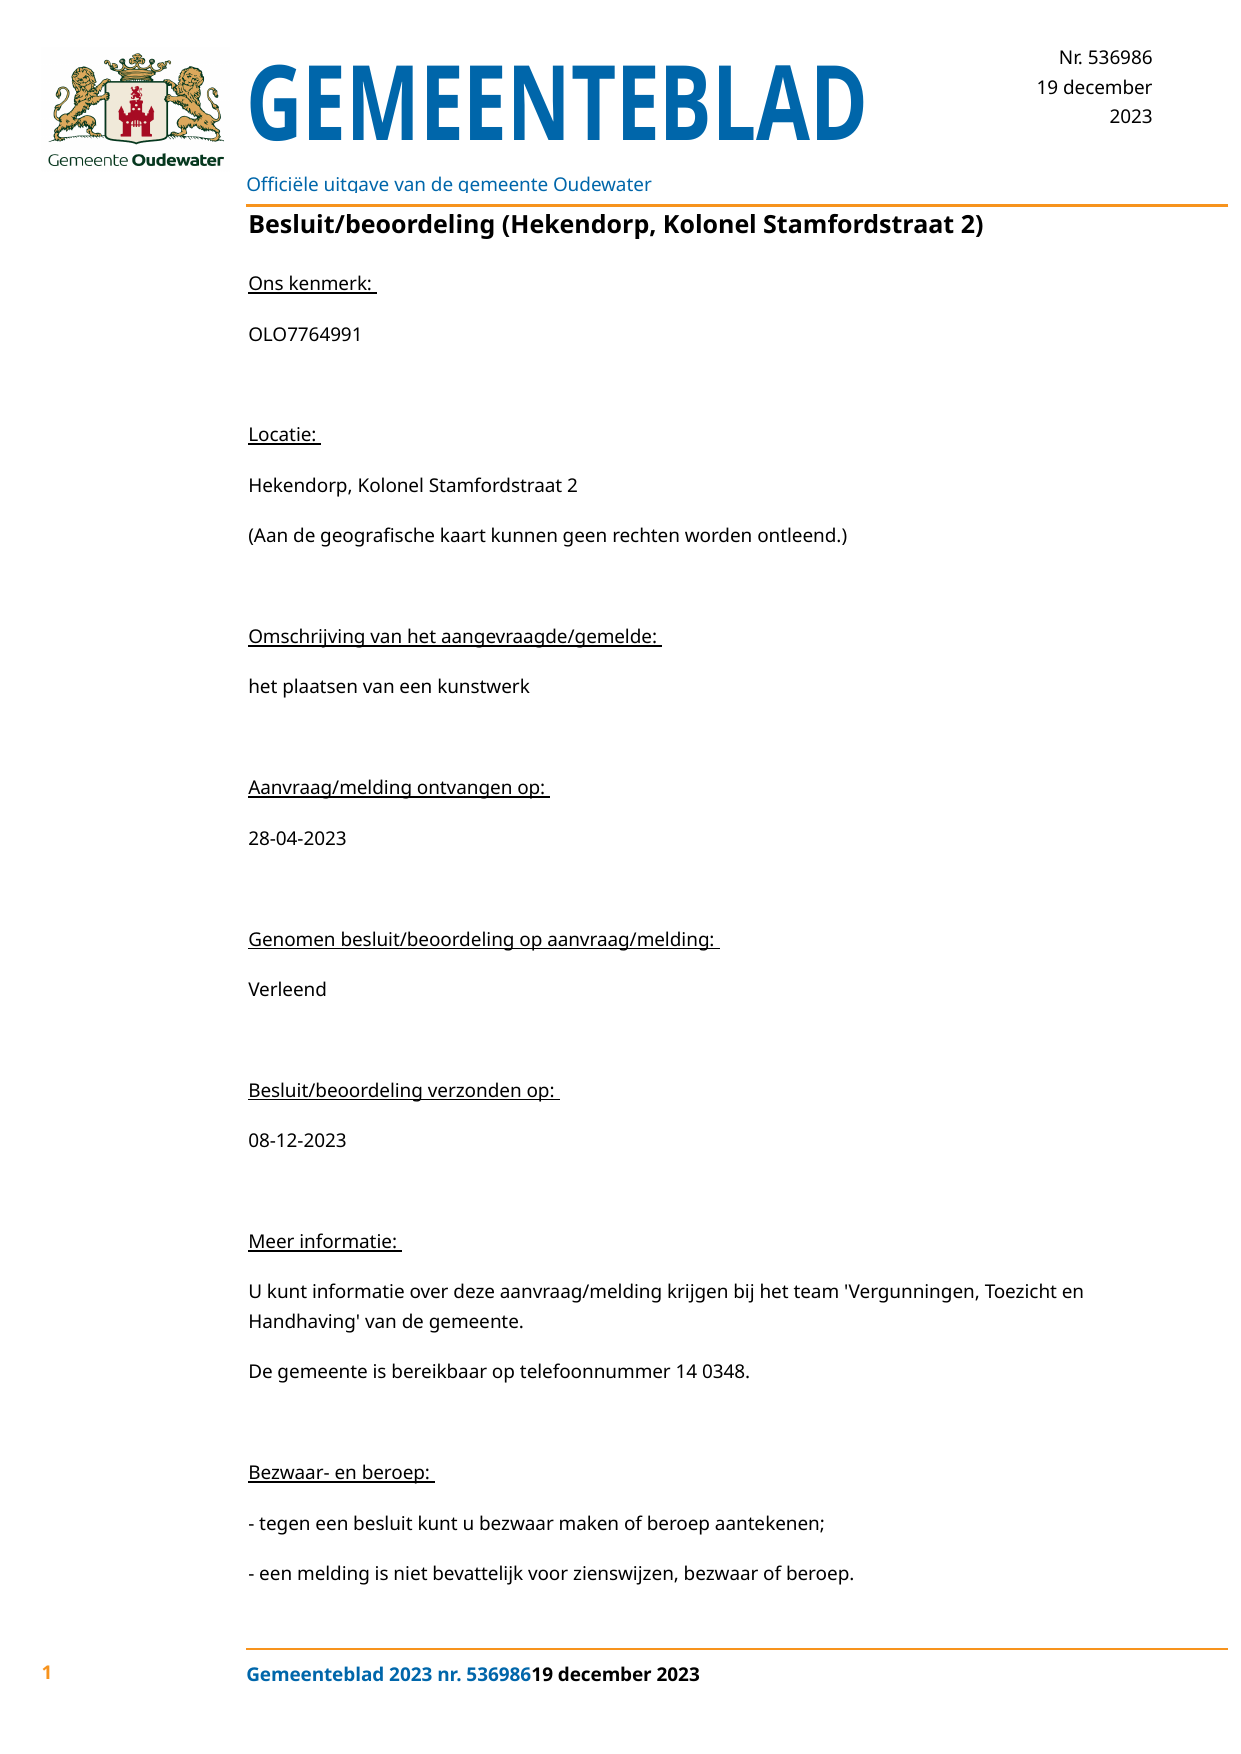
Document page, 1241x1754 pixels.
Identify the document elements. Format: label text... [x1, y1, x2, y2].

text 08-12-2023 [248, 1127, 1152, 1153]
text Meer informatie: [248, 1228, 1152, 1254]
text Verleend [248, 976, 1152, 1002]
text Locatie: [248, 422, 1152, 447]
text (Aan de geografische kaart kunnen geen rechten worden ontleend.) [248, 522, 1152, 548]
text Bezwaar- en beroep: [248, 1459, 1152, 1485]
text OLO7764991 [248, 321, 1152, 346]
text Aanvraag/melding ontvangen op: [248, 774, 1152, 800]
text Besluit/beoordeling (Hekendorp, Kolonel Stamfordstraat 2) [248, 207, 1152, 241]
text - tegen een besluit kunt u bezwaar maken of beroep aantekenen; [248, 1510, 1152, 1536]
text Ons kenmerk: [248, 270, 1152, 296]
text het plaatsen van een kunstwerk [248, 674, 1152, 699]
text Besluit/beoordeling verzonden op: [248, 1077, 1152, 1103]
text - een melding is niet bevattelijk voor zienswijzen, bezwaar of beroep. [248, 1560, 1152, 1586]
picture [41, 47, 231, 172]
text Omschrijving van het aangevraagde/gemelde: [248, 623, 1152, 649]
text 28-04-2023 [248, 825, 1152, 851]
text U kunt informatie over deze aanvraag/melding krijgen bij het team 'Vergunningen, Toezicht en Handhaving' van de gemeente. [248, 1279, 1152, 1334]
text De gemeente is bereikbaar op telefoonnummer 14 0348. [248, 1359, 1152, 1384]
text Genomen besluit/beoordeling op aanvraag/melding: [248, 926, 1152, 951]
text Hekendorp, Kolonel Stamfordstraat 2 [248, 472, 1152, 498]
